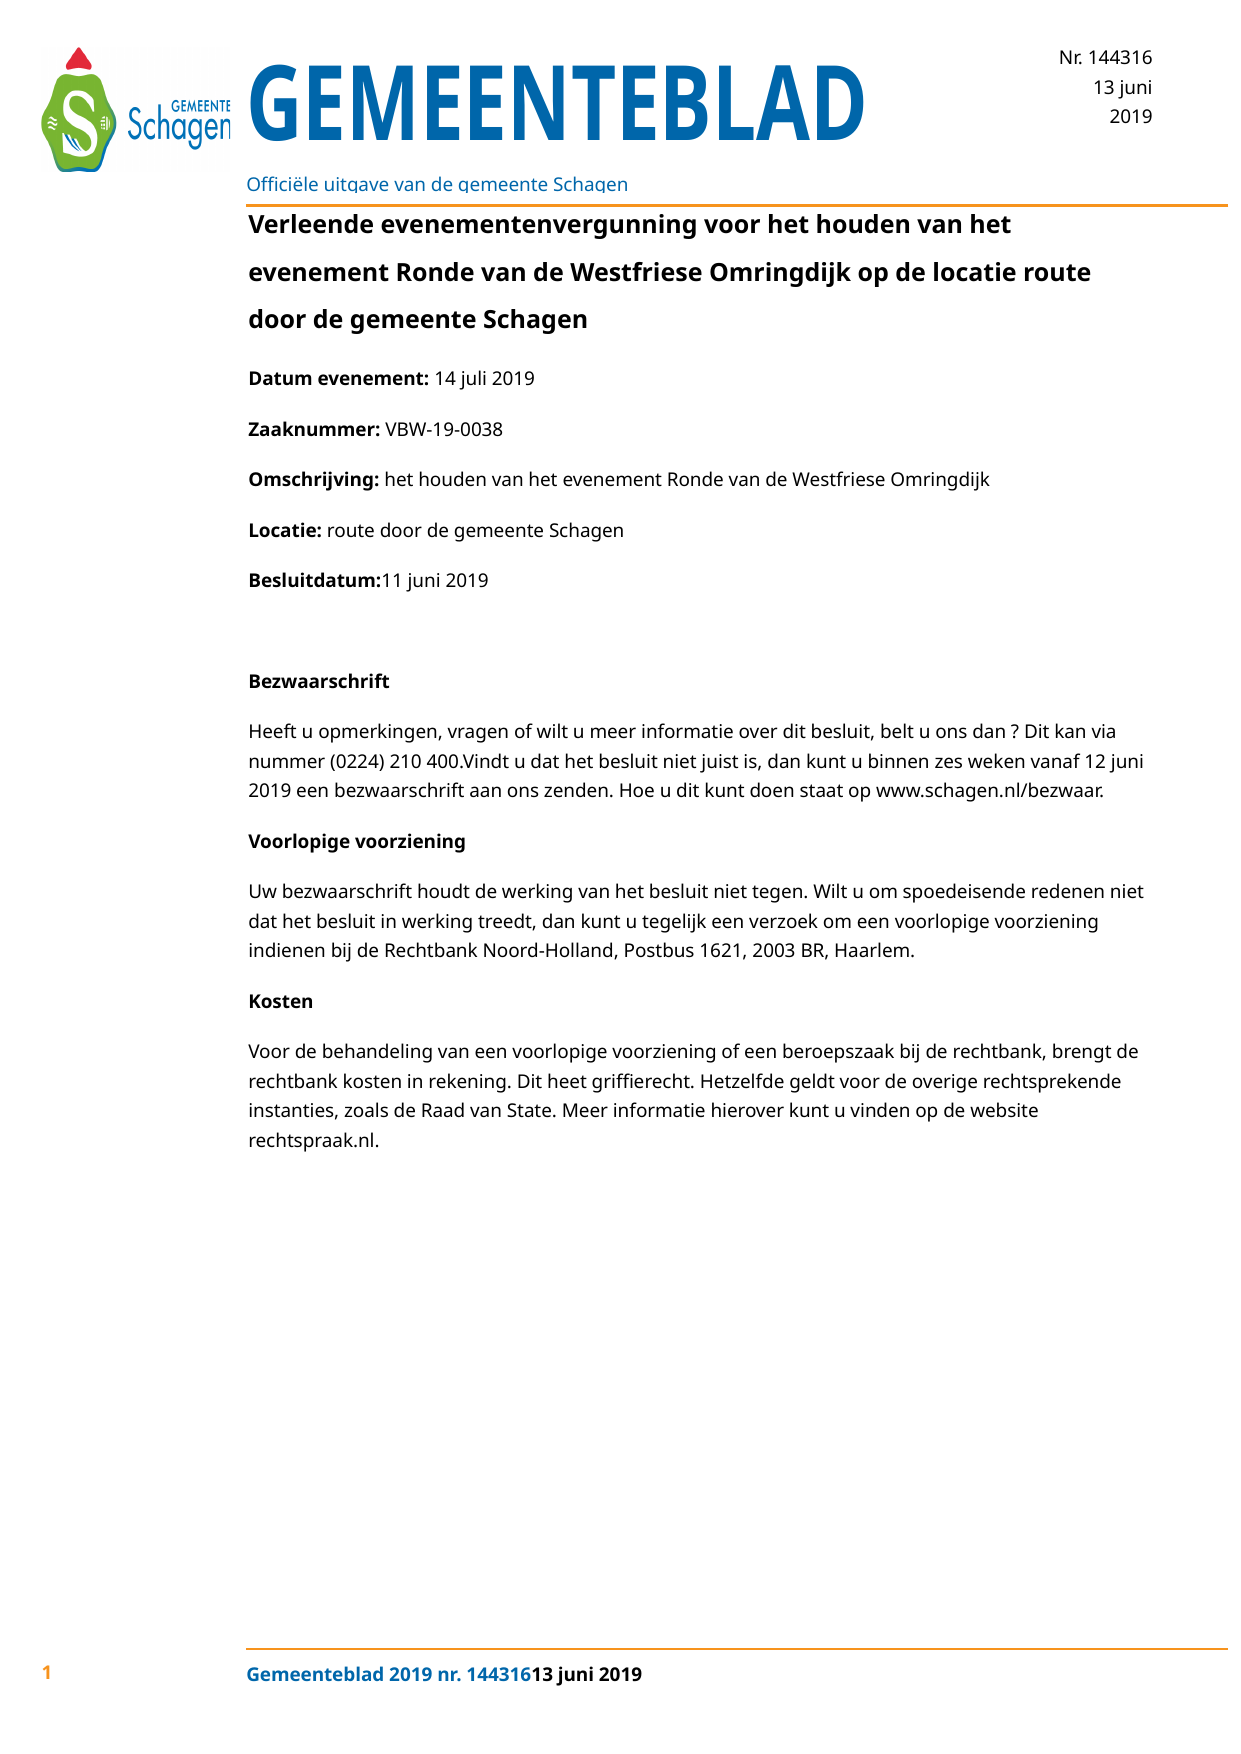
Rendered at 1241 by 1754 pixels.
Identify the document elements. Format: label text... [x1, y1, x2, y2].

text Omschrijving: het houden van het evenement Ronde van de Westfriese Omringdijk [248, 466, 1152, 492]
text Zaaknummer: VBW-19-0038 [248, 416, 1152, 442]
text Voor de behandeling van een voorlopige voorziening of een beroepszaak bij de rechtbank, brengt de rechtbank kosten in rekening. Dit heet griffierecht. Hetzelfde geldt voor de overige rechtsprekende instanties, zoals de Raad van State. Meer informatie hierover kunt u vinden op de website rechtspraak.nl. [248, 1038, 1152, 1153]
text Besluitdatum:11 juni 2019 [248, 567, 1152, 593]
text Kosten [248, 988, 1152, 1014]
text Uw bezwaarschrift houdt de werking van het besluit niet tegen. Wilt u om spoedeisende redenen niet dat het besluit in werking treedt, dan kunt u tegelijk een verzoek om een voorlopige voorziening indienen bij de Rechtbank Noord-Holland, Postbus 1621, 2003 BR, Haarlem. [248, 878, 1152, 963]
text Heeft u opmerkingen, vragen of wilt u meer informatie over dit besluit, belt u ons dan ? Dit kan via nummer (0224) 210 400.Vindt u dat het besluit niet juist is, dan kunt u binnen zes weken vanaf 12 juni 2019 een bezwaarschrift aan ons zenden. Hoe u dit kunt doen staat op www.schagen.nl/bezwaar. [248, 718, 1152, 803]
text Locatie: route door de gemeente Schagen [248, 517, 1152, 542]
text Datum evenement: 14 juli 2019 [248, 366, 1152, 391]
text Voorlopige voorziening [248, 828, 1152, 854]
text Bezwaarschrift [248, 668, 1152, 694]
picture [41, 47, 231, 172]
text Verleende evenementenvergunning voor het houden van het evenement Ronde van de Westfriese Omringdijk op de locatie route door de gemeente Schagen [248, 207, 1152, 336]
